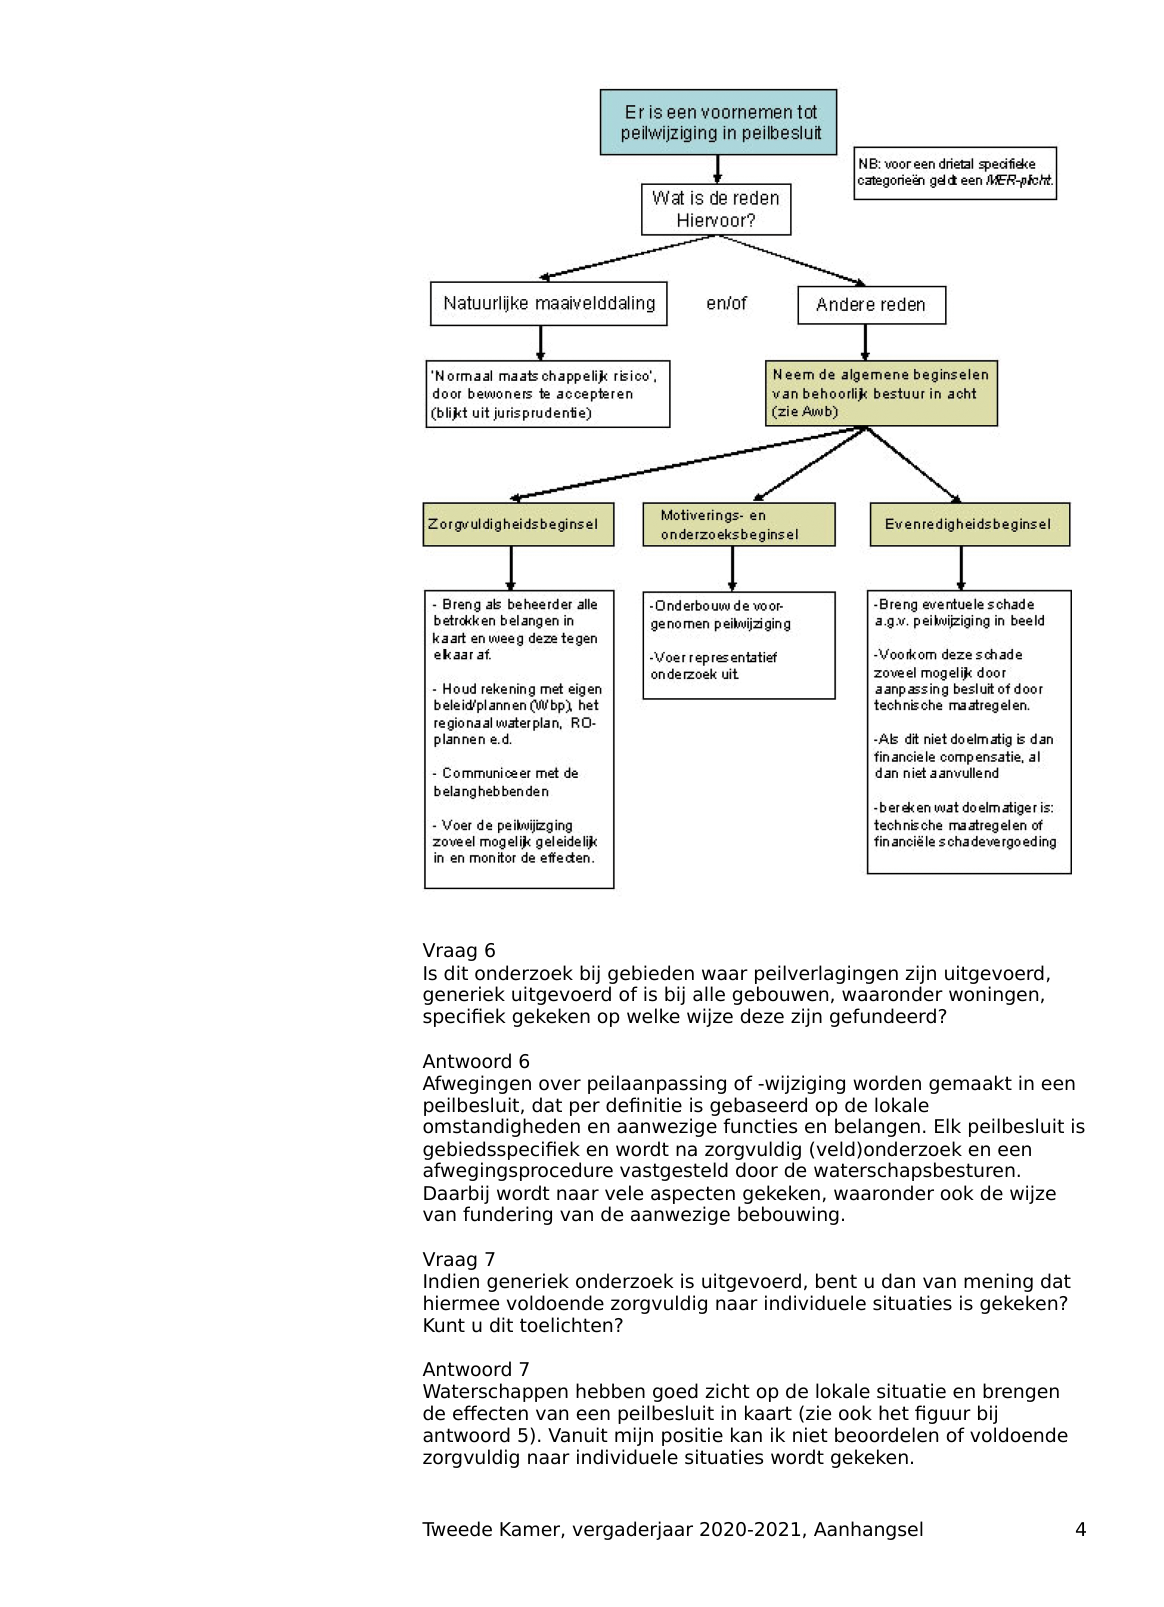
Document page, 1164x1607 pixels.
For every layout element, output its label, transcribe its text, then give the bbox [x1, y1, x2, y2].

text Waterschappen hebben goed zicht op de lokale situatie en brengen de effecten van een peilbesluit in kaart (zie ook het figuur bij antwoord 5). Vanuit mijn positie kan ik niet beoordelen of voldoende zorgvuldig naar individuele situaties wordt gekeken. [422, 1381, 1087, 1468]
picture [422, 81, 1072, 897]
text Indien generiek onderzoek is uitgevoerd, bent u dan van mening dat hiermee voldoende zorgvuldig naar individuele situaties is gekeken? Kunt u dit toelichten? [422, 1271, 1087, 1336]
text Afwegingen over peilaanpassing of -wijziging worden gemaakt in een peilbesluit, dat per definitie is gebaseerd op de lokale omstandigheden en aanwezige functies en belangen. Elk peilbesluit is gebiedsspecifiek en wordt na zorgvuldig (veld)onderzoek en een afwegingsprocedure vastgesteld door de waterschapsbesturen. Daarbij wordt naar vele aspecten gekeken, waaronder ook de wijze van fundering van de aanwezige bebouwing. [422, 1072, 1087, 1226]
text Antwoord 7 [422, 1359, 1087, 1381]
text Antwoord 6 [422, 1051, 1087, 1072]
text Is dit onderzoek bij gebieden waar peilverlagingen zijn uitgevoerd, generiek uitgevoerd of is bij alle gebouwen, waaronder woningen, specifiek gekeken op welke wijze deze zijn gefundeerd? [422, 962, 1087, 1028]
text Vraag 7 [422, 1248, 1087, 1271]
text Vraag 6 [422, 940, 1087, 962]
